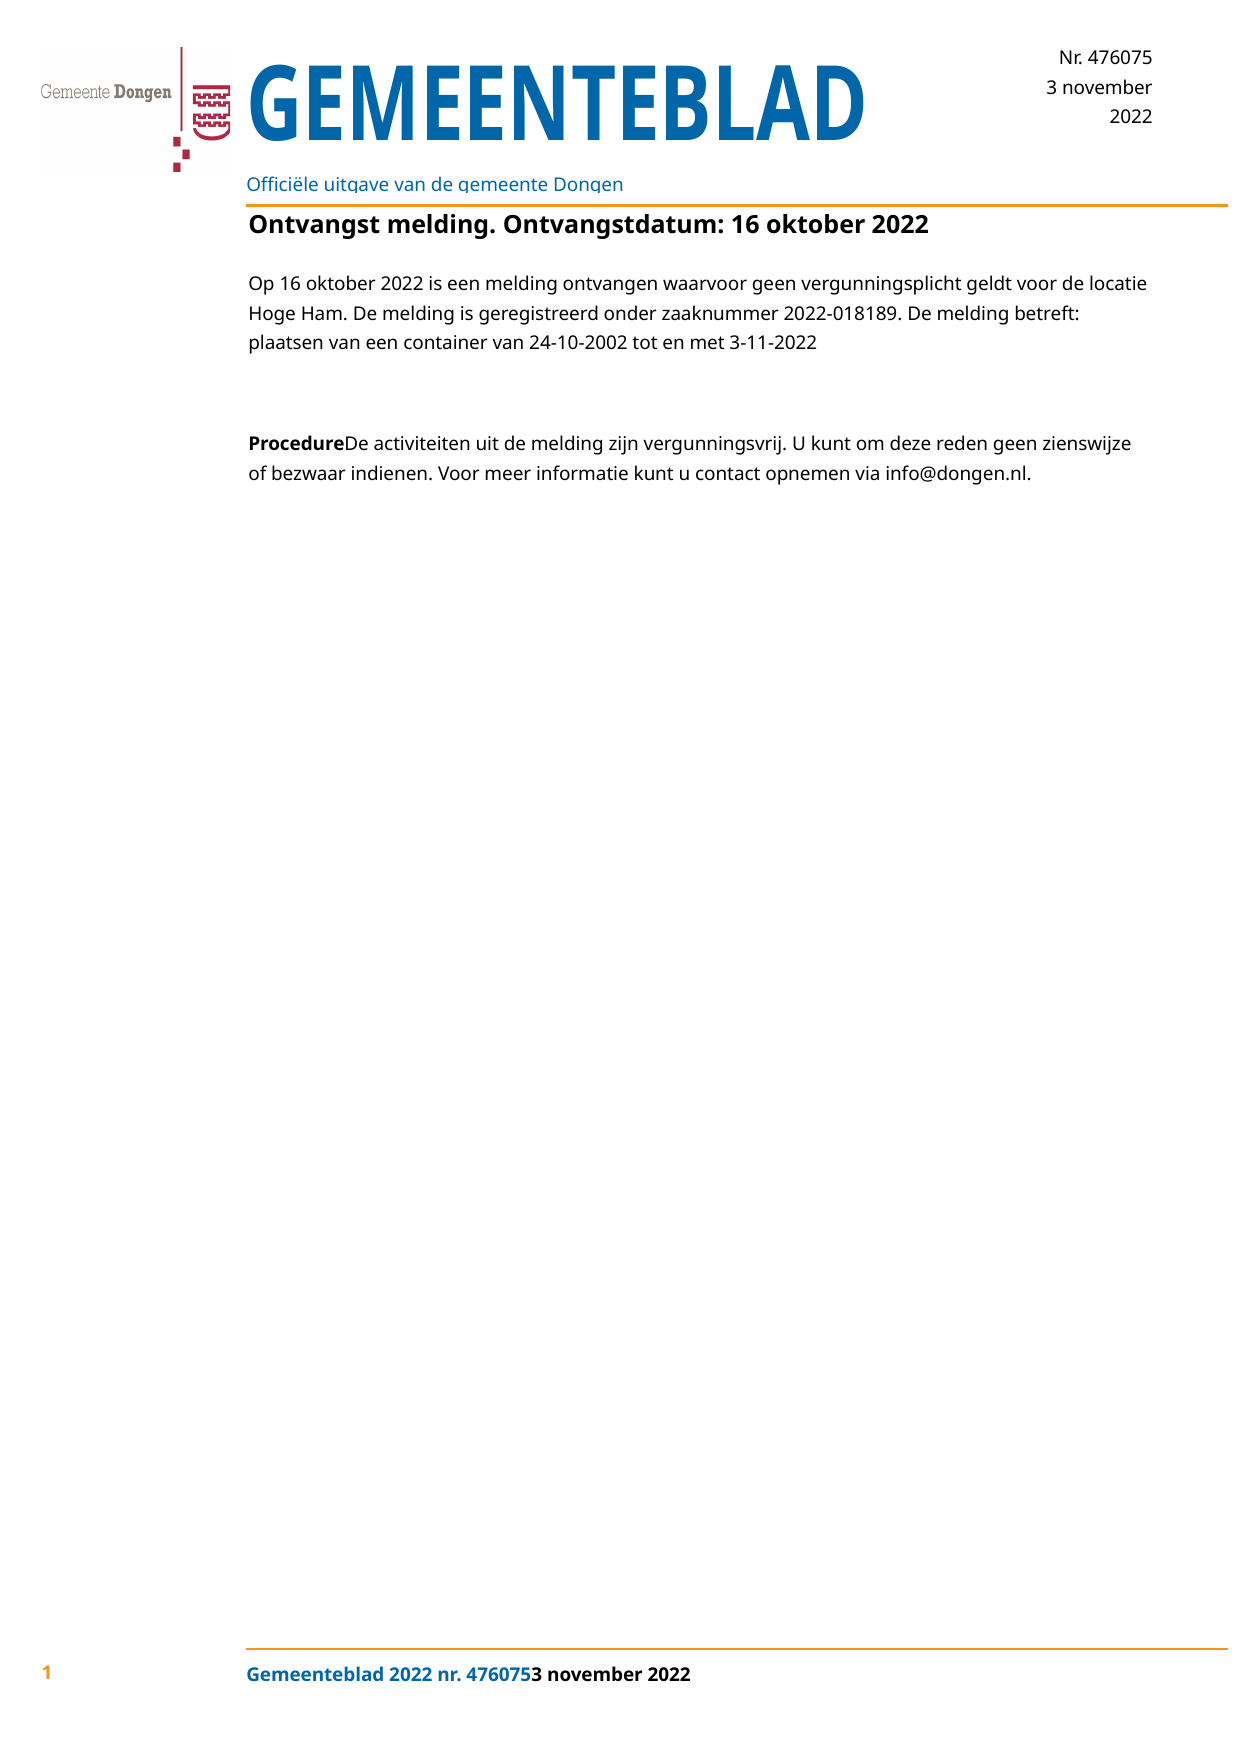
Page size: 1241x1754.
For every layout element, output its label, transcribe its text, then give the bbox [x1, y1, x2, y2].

text ProcedureDe activiteiten uit de melding zijn vergunningsvrij. U kunt om deze reden geen zienswijze of bezwaar indienen. Voor meer informatie kunt u contact opnemen via info@dongen.nl. [248, 430, 1152, 486]
text Op 16 oktober 2022 is een melding ontvangen waarvoor geen vergunningsplicht geldt voor de locatie Hoge Ham. De melding is geregistreerd onder zaaknummer 2022-018189. De melding betreft: plaatsen van een container van 24-10-2002 tot en met 3-11-2022 [248, 270, 1152, 355]
text Ontvangst melding. Ontvangstdatum: 16 oktober 2022 [248, 207, 1152, 241]
picture [41, 47, 231, 172]
